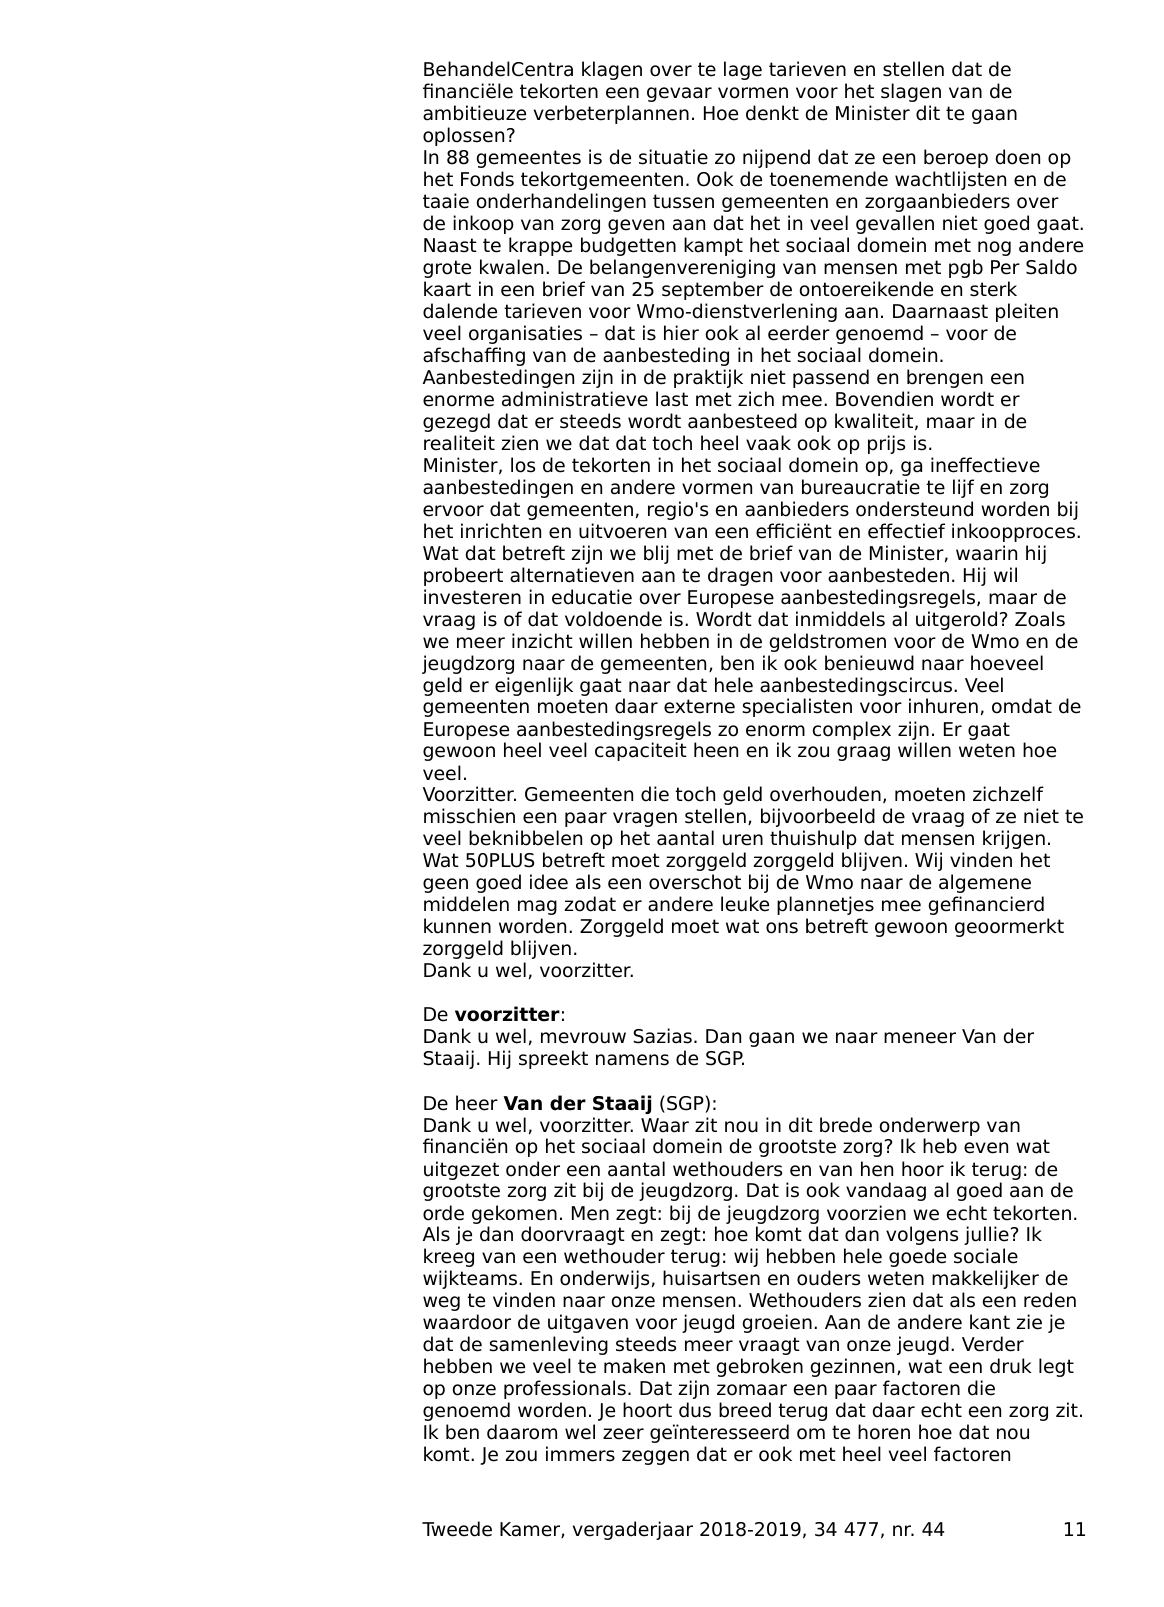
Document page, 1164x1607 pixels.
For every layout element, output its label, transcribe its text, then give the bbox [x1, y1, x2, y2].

text De voorzitter: [422, 1004, 1087, 1026]
text BehandelCentra klagen over te lage tarieven en stellen dat de financiële tekorten een gevaar vormen voor het slagen van de ambitieuze verbeterplannen. Hoe denkt de Minister dit te gaan oplossen? [422, 59, 1087, 147]
text Minister, los de tekorten in het sociaal domein op, ga ineffectieve aanbestedingen en andere vormen van bureaucratie te lijf en zorg ervoor dat gemeenten, regio's en aanbieders ondersteund worden bij het inrichten en uitvoeren van een efficiënt en effectief inkoopproces. Wat dat betreft zijn we blij met de brief van de Minister, waarin hij probeert alternatieven aan te dragen voor aanbesteden. Hij wil investeren in educatie over Europese aanbestedingsregels, maar de vraag is of dat voldoende is. Wordt dat inmiddels al uitgerold? Zoals we meer inzicht willen hebben in de geldstromen voor de Wmo en de jeugdzorg naar de gemeenten, ben ik ook benieuwd naar hoeveel geld er eigenlijk gaat naar dat hele aanbestedingscircus. Veel gemeenten moeten daar externe specialisten voor inhuren, omdat de Europese aanbestedingsregels zo enorm complex zijn. Er gaat gewoon heel veel capaciteit heen en ik zou graag willen weten hoe veel. [422, 455, 1087, 784]
text Naast te krappe budgetten kampt het sociaal domein met nog andere grote kwalen. De belangenvereniging van mensen met pgb Per Saldo kaart in een brief van 25 september de ontoereikende en sterk dalende tarieven voor Wmo-dienstverlening aan. Daarnaast pleiten veel organisaties – dat is hier ook al eerder genoemd – voor de afschaffing van de aanbesteding in het sociaal domein. Aanbestedingen zijn in de praktijk niet passend en brengen een enorme administratieve last met zich mee. Bovendien wordt er gezegd dat er steeds wordt aanbesteed op kwaliteit, maar in de realiteit zien we dat dat toch heel vaak ook op prijs is. [422, 235, 1087, 455]
text Voorzitter. Gemeenten die toch geld overhouden, moeten zichzelf misschien een paar vragen stellen, bijvoorbeeld de vraag of ze niet te veel beknibbelen op het aantal uren thuishulp dat mensen krijgen. Wat 50PLUS betreft moet zorggeld zorggeld blijven. Wij vinden het geen goed idee als een overschot bij de Wmo naar de algemene middelen mag zodat er andere leuke plannetjes mee gefinancierd kunnen worden. Zorggeld moet wat ons betreft gewoon geoormerkt zorggeld blijven. [422, 784, 1087, 960]
text Dank u wel, voorzitter. Waar zit nou in dit brede onderwerp van financiën op het sociaal domein de grootste zorg? Ik heb even wat uitgezet onder een aantal wethouders en van hen hoor ik terug: de grootste zorg zit bij de jeugdzorg. Dat is ook vandaag al goed aan de orde gekomen. Men zegt: bij de jeugdzorg voorzien we echt tekorten. Als je dan doorvraagt en zegt: hoe komt dat dan volgens jullie? Ik kreeg van een wethouder terug: wij hebben hele goede sociale wijkteams. En onderwijs, huisartsen en ouders weten makkelijker de weg te vinden naar onze mensen. Wethouders zien dat als een reden waardoor de uitgaven voor jeugd groeien. Aan de andere kant zie je dat de samenleving steeds meer vraagt van onze jeugd. Verder hebben we veel te maken met gebroken gezinnen, wat een druk legt op onze professionals. Dat zijn zomaar een paar factoren die genoemd worden. Je hoort dus breed terug dat daar echt een zorg zit. Ik ben daarom wel zeer geïnteresseerd om te horen hoe dat nou komt. Je zou immers zeggen dat er ook met heel veel factoren [422, 1114, 1087, 1466]
text In 88 gemeentes is de situatie zo nijpend dat ze een beroep doen op het Fonds tekortgemeenten. Ook de toenemende wachtlijsten en de taaie onderhandelingen tussen gemeenten en zorgaanbieders over de inkoop van zorg geven aan dat het in veel gevallen niet goed gaat. [422, 147, 1087, 235]
text De heer Van der Staaij (SGP): [422, 1092, 1087, 1114]
text Dank u wel, mevrouw Sazias. Dan gaan we naar meneer Van der Staaij. Hij spreekt namens de SGP. [422, 1026, 1087, 1070]
text Dank u wel, voorzitter. [422, 960, 1087, 982]
